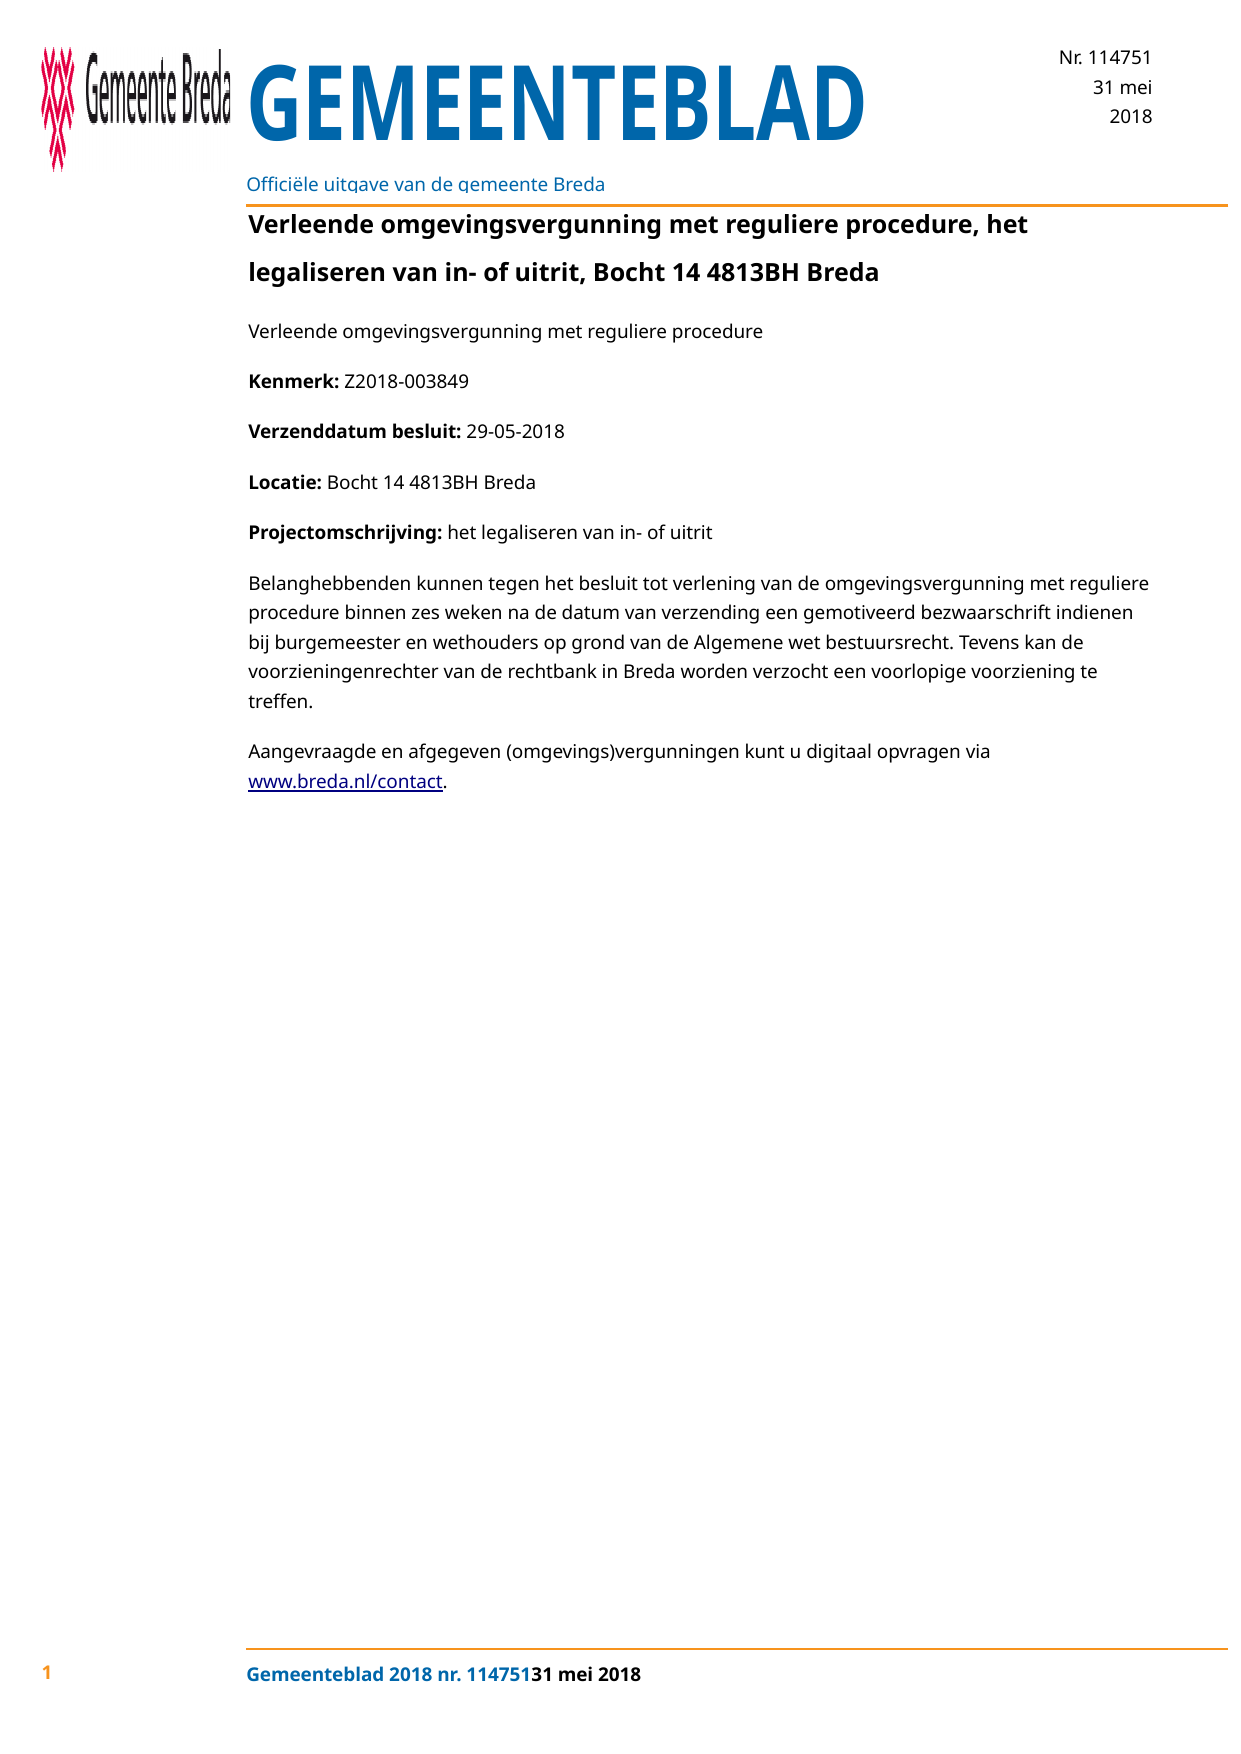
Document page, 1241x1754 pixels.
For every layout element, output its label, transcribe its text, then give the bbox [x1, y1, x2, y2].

text Aangevraagde en afgegeven (omgevings)vergunningen kunt u digitaal opvragen via www.breda.nl/contact. [248, 739, 1152, 794]
text Verleende omgevingsvergunning met reguliere procedure, het legaliseren van in- of uitrit, Bocht 14 4813BH Breda [248, 207, 1152, 288]
text Locatie: Bocht 14 4813BH Breda [248, 469, 1152, 495]
text Verleende omgevingsvergunning met reguliere procedure [248, 318, 1152, 344]
picture [41, 47, 231, 172]
text Belanghebbenden kunnen tegen het besluit tot verlening van de omgevingsvergunning met reguliere procedure binnen zes weken na de datum van verzending een gemotiveerd bezwaarschrift indienen bij burgemeester en wethouders op grond van de Algemene wet bestuursrecht. Tevens kan de voorzieningenrechter van de rechtbank in Breda worden verzocht een voorlopige voorziening te treffen. [248, 570, 1152, 714]
text Kenmerk: Z2018-003849 [248, 368, 1152, 394]
text Projectomschrijving: het legaliseren van in- of uitrit [248, 519, 1152, 545]
text Verzenddatum besluit: 29-05-2018 [248, 419, 1152, 444]
